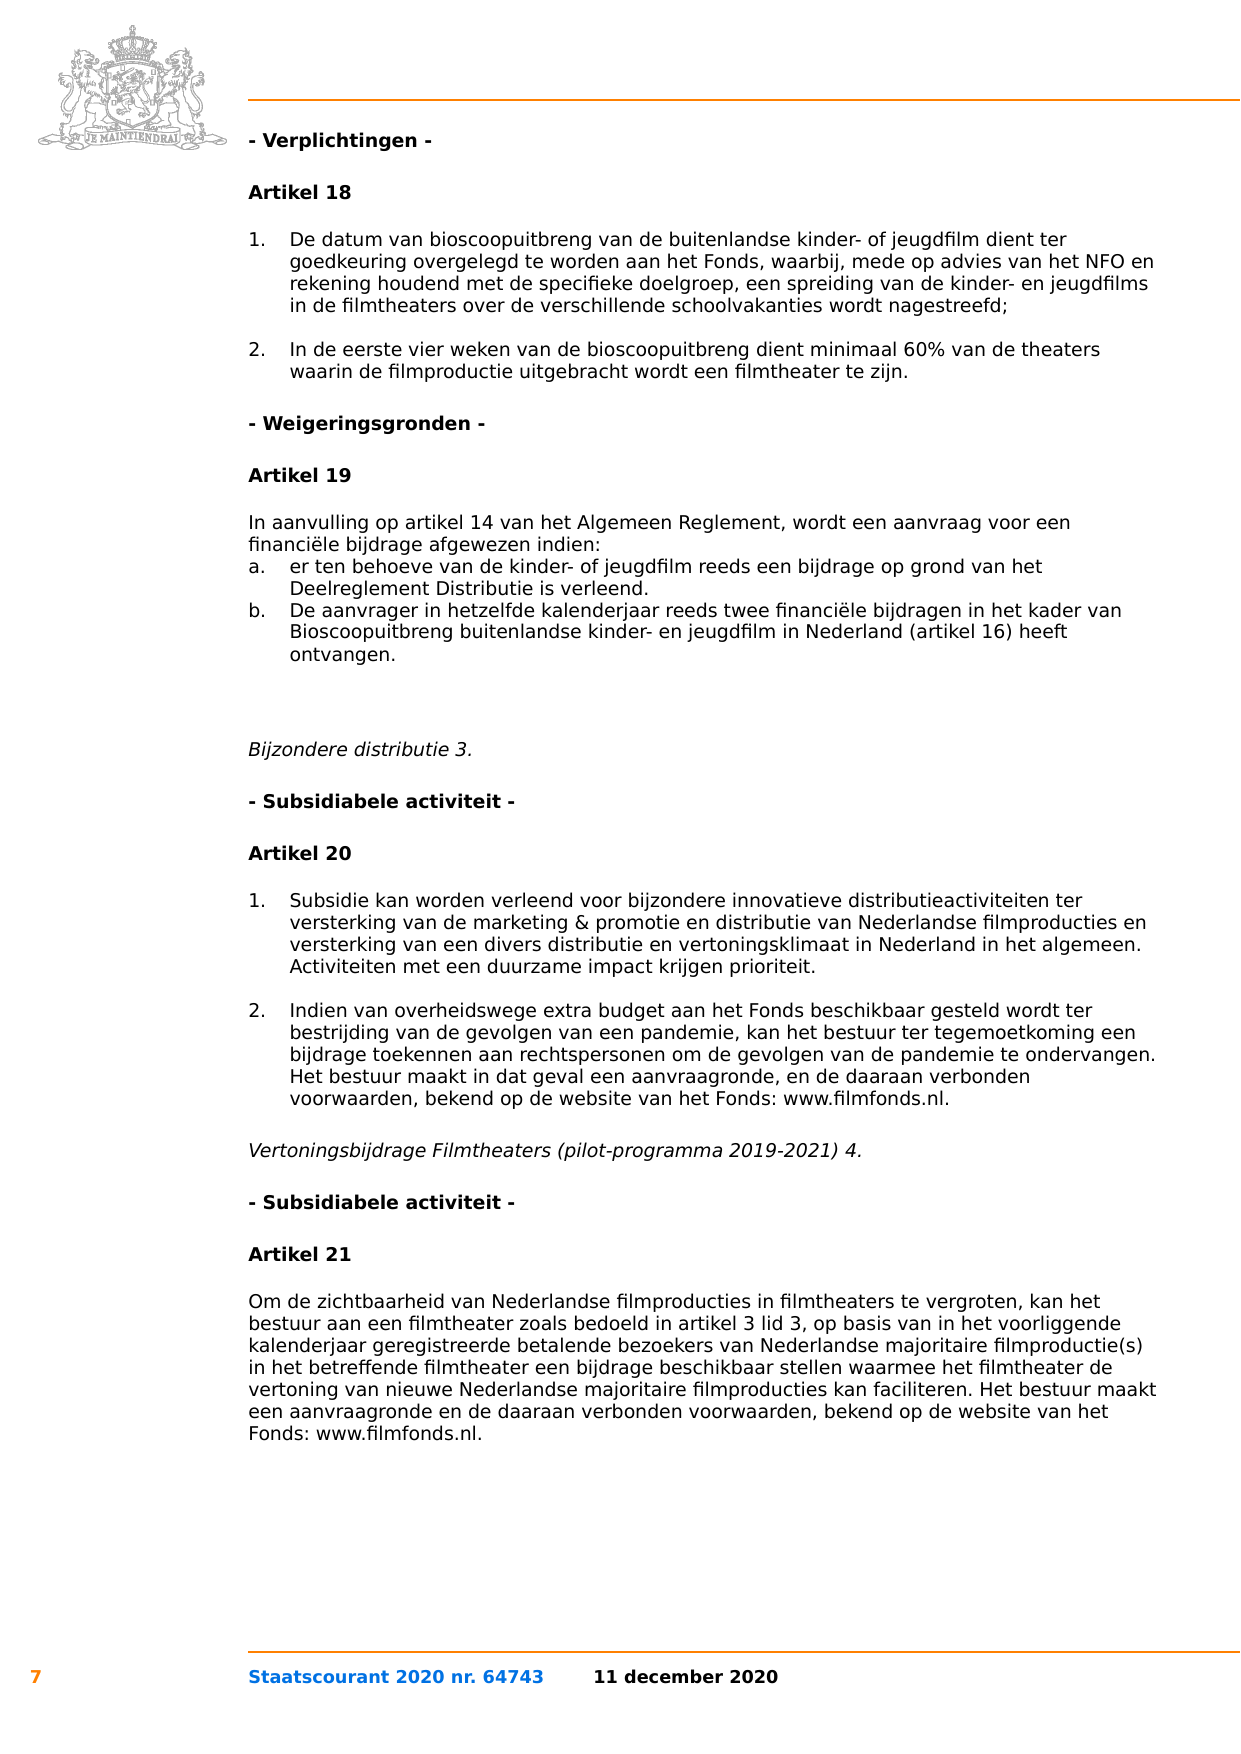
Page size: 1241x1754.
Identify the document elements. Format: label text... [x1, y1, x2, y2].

subtitle - Verplichtingen - [248, 130, 1163, 152]
text Om de zichtbaarheid van Nederlandse filmproducties in filmtheaters te vergroten, kan het bestuur aan een filmtheater zoals bedoeld in artikel 3 lid 3, op basis van in het voorliggende kalenderjaar geregistreerde betalende bezoekers van Nederlandse majoritaire filmproductie(s) in het betreffende filmtheater een bijdrage beschikbaar stellen waarmee het filmtheater de vertoning van nieuwe Nederlandse majoritaire filmproducties kan faciliteren. Het bestuur maakt een aanvraagronde en de daaraan verbonden voorwaarden, bekend op de website van het Fonds: www.filmfonds.nl. [248, 1291, 1163, 1445]
subtitle Artikel 21 [248, 1244, 1163, 1266]
subtitle Vertoningsbijdrage Filmtheaters (pilot-programma 2019-2021) 4. [248, 1140, 1163, 1162]
text In aanvulling op artikel 14 van het Algemeen Reglement, wordt een aanvraag voor een financiële bijdrage afgewezen indien: [248, 512, 1163, 556]
text 1. De datum van bioscoopuitbreng van de buitenlandse kinder- of jeugdfilm dient ter goedkeuring overgelegd te worden aan het Fonds, waarbij, mede op advies van het NFO en rekening houdend met de specifieke doelgroep, een spreiding van de kinder- en jeugdfilms in de filmtheaters over de verschillende schoolvakanties wordt nagestreefd; [248, 229, 1163, 317]
text 1. Subsidie kan worden verleend voor bijzondere innovatieve distributieactiviteiten ter versterking van de marketing & promotie en distributie van Nederlandse filmproducties en versterking van een divers distributie en vertoningsklimaat in Nederland in het algemeen. Activiteiten met een duurzame impact krijgen prioriteit. [248, 890, 1163, 978]
text a. er ten behoeve van de kinder- of jeugdfilm reeds een bijdrage op grond van het Deelreglement Distributie is verleend. [248, 556, 1163, 599]
subtitle Artikel 20 [248, 843, 1163, 865]
subtitle Artikel 19 [248, 464, 1163, 487]
text b. De aanvrager in hetzelfde kalenderjaar reeds twee financiële bijdragen in het kader van Bioscoopuitbreng buitenlandse kinder- en jeugdfilm in Nederland (artikel 16) heeft ontvangen. [248, 599, 1163, 665]
picture [38, 25, 227, 150]
subtitle - Subsidiabele activiteit - [248, 1192, 1163, 1214]
subtitle - Weigeringsgronden - [248, 413, 1163, 434]
subtitle Bijzondere distributie 3. [248, 739, 1163, 761]
subtitle Artikel 18 [248, 182, 1163, 204]
text 2. In de eerste vier weken van de bioscoopuitbreng dient minimaal 60% van de theaters waarin de filmproductie uitgebracht wordt een filmtheater te zijn. [248, 339, 1163, 383]
text 2. Indien van overheidswege extra budget aan het Fonds beschikbaar gesteld wordt ter bestrijding van de gevolgen van een pandemie, kan het bestuur ter tegemoetkoming een bijdrage toekennen aan rechtspersonen om de gevolgen van de pandemie te ondervangen. Het bestuur maakt in dat geval een aanvraagronde, en de daaraan verbonden voorwaarden, bekend op de website van het Fonds: www.filmfonds.nl. [248, 1000, 1163, 1110]
subtitle - Subsidiabele activiteit - [248, 791, 1163, 813]
